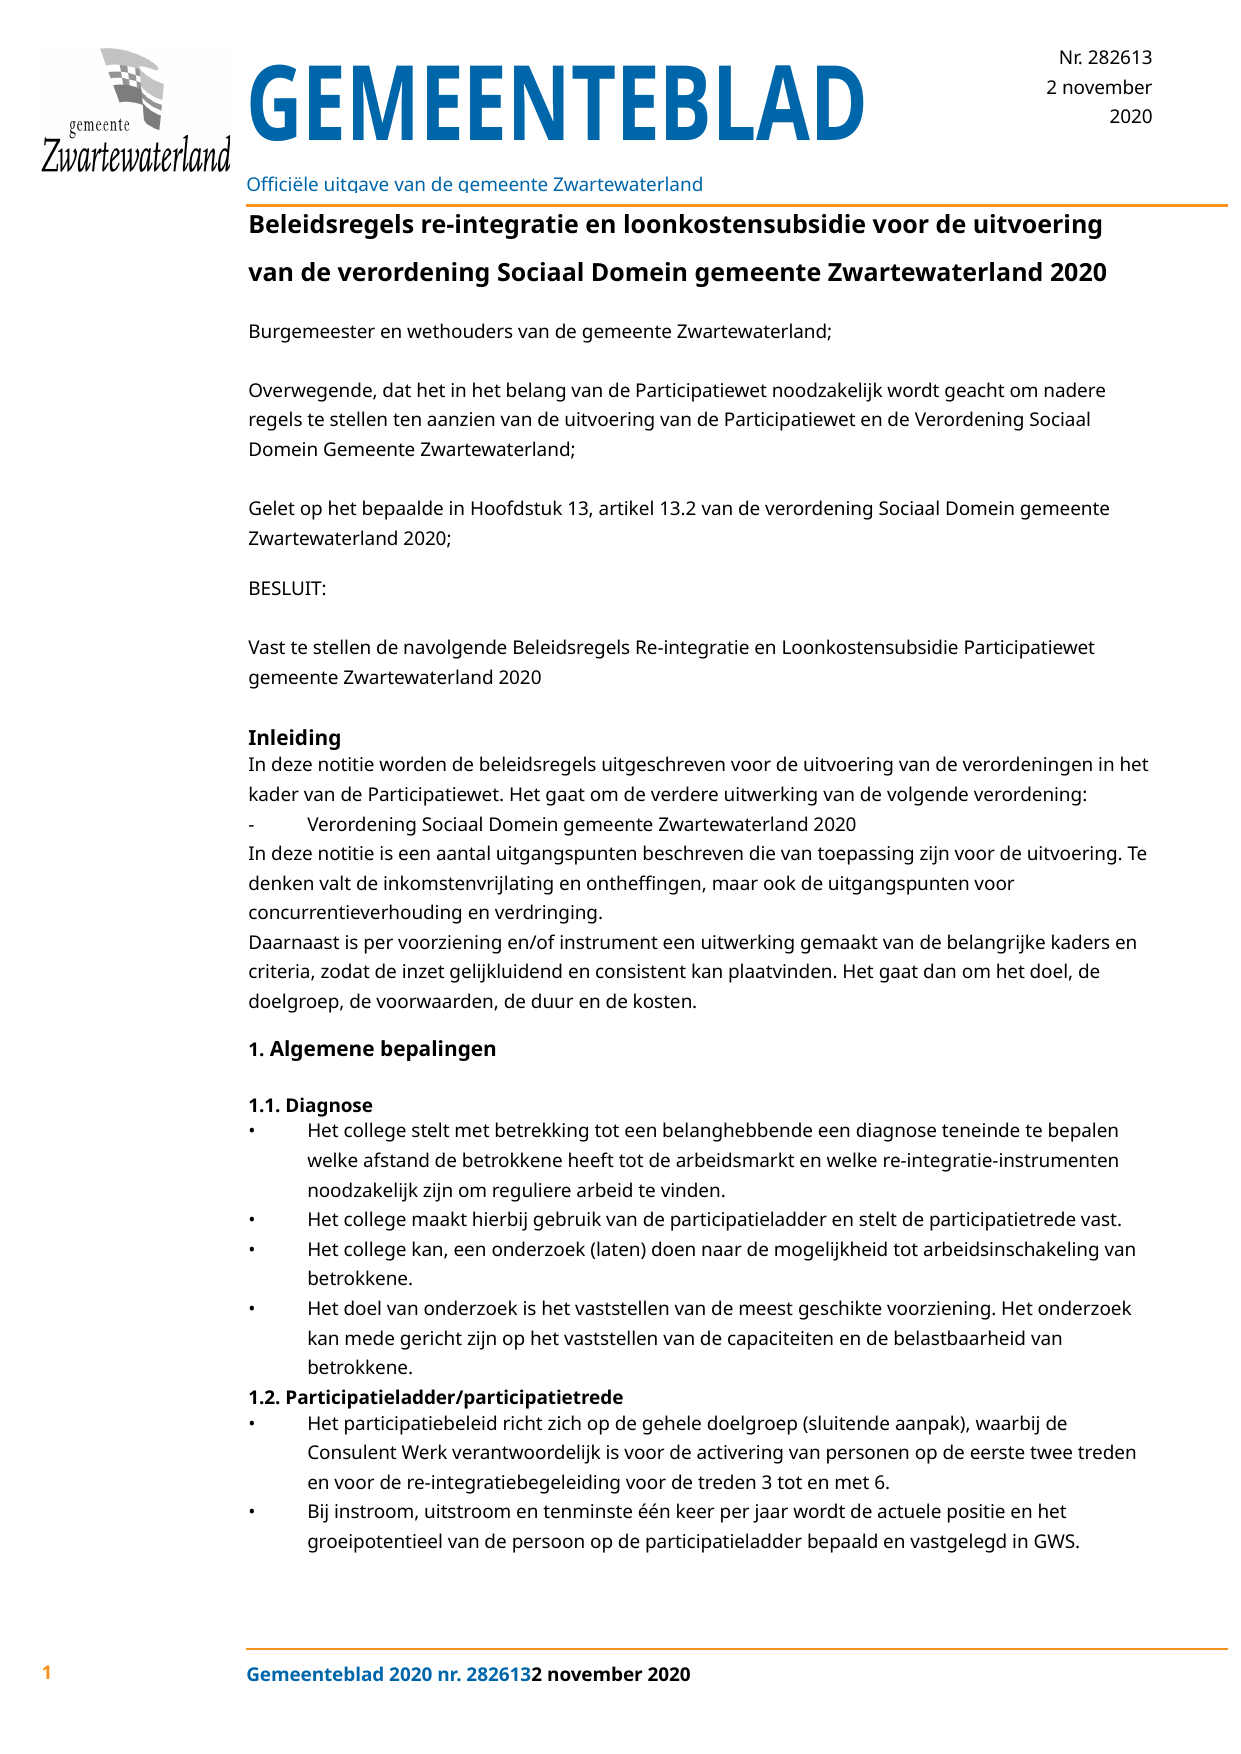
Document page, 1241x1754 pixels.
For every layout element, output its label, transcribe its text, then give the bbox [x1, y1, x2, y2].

list Bij instroom, uitstroom en tenminste één keer per jaar wordt de actuele positie en het groeipotentieel van de persoon op de participatieladder bepaald en vastgelegd in GWS. [248, 1498, 1152, 1554]
text 1.1. Diagnose [248, 1092, 1152, 1118]
text Vast te stellen de navolgende Beleidsregels Re-integratie en Loonkostensubsidie Participatiewet gemeente Zwartewaterland 2020 [248, 634, 1152, 690]
text Inleiding [248, 723, 1152, 752]
text Burgemeester en wethouders van de gemeente Zwartewaterland; [248, 318, 1152, 344]
list Het college kan, een onderzoek (laten) doen naar de mogelijkheid tot arbeidsinschakeling van betrokkene. [248, 1236, 1152, 1291]
list Het college stelt met betrekking tot een belanghebbende een diagnose teneinde te bepalen welke afstand de betrokkene heeft tot de arbeidsmarkt en welke re-integratie-instrumenten noodzakelijk zijn om reguliere arbeid te vinden. [248, 1118, 1152, 1203]
picture [41, 47, 231, 172]
text Overwegende, dat het in het belang van de Participatiewet noodzakelijk wordt geacht om nadere regels te stellen ten aanzien van de uitvoering van de Participatiewet en de Verordening Sociaal Domein Gemeente Zwartewaterland; [248, 377, 1152, 462]
text Beleidsregels re-integratie en loonkostensubsidie voor de uitvoering van de verordening Sociaal Domein gemeente Zwartewaterland 2020 [248, 207, 1152, 288]
text Gelet op het bepaalde in Hoofdstuk 13, artikel 13.2 van de verordening Sociaal Domein gemeente Zwartewaterland 2020; [248, 495, 1152, 551]
list Het participatiebeleid richt zich op de gehele doelgroep (sluitende aanpak), waarbij de Consulent Werk verantwoordelijk is voor de activering van personen op de eerste twee treden en voor de re-integratiebegeleiding voor de treden 3 tot en met 6. [248, 1410, 1152, 1494]
list Verordening Sociaal Domein gemeente Zwartewaterland 2020 [248, 811, 1152, 837]
text In deze notitie worden de beleidsregels uitgeschreven voor de uitvoering van de verordeningen in het kader van de Participatiewet. Het gaat om de verdere uitwerking van de volgende verordening: [248, 752, 1152, 807]
text Daarnaast is per voorziening en/of instrument een uitwerking gemaakt van de belangrijke kaders en criteria, zodat de inzet gelijkluidend en consistent kan plaatvinden. Het gaat dan om het doel, de doelgroep, de voorwaarden, de duur en de kosten. [248, 929, 1152, 1014]
text 1. Algemene bepalingen [248, 1034, 1152, 1062]
text In deze notitie is een aantal uitgangspunten beschreven die van toepassing zijn voor de uitvoering. Te denken valt de inkomstenvrijlating en ontheffingen, maar ook de uitgangspunten voor concurrentieverhouding en verdringing. [248, 840, 1152, 925]
list Het doel van onderzoek is het vaststellen van de meest geschikte voorziening. Het onderzoek kan mede gericht zijn op het vaststellen van de capaciteiten en de belastbaarheid van betrokkene. [248, 1295, 1152, 1380]
text BESLUIT: [248, 575, 1152, 601]
text 1.2. Participatieladder/participatietrede [248, 1384, 1152, 1410]
list Het college maakt hierbij gebruik van de participatieladder en stelt de participatietrede vast. [248, 1206, 1152, 1232]
